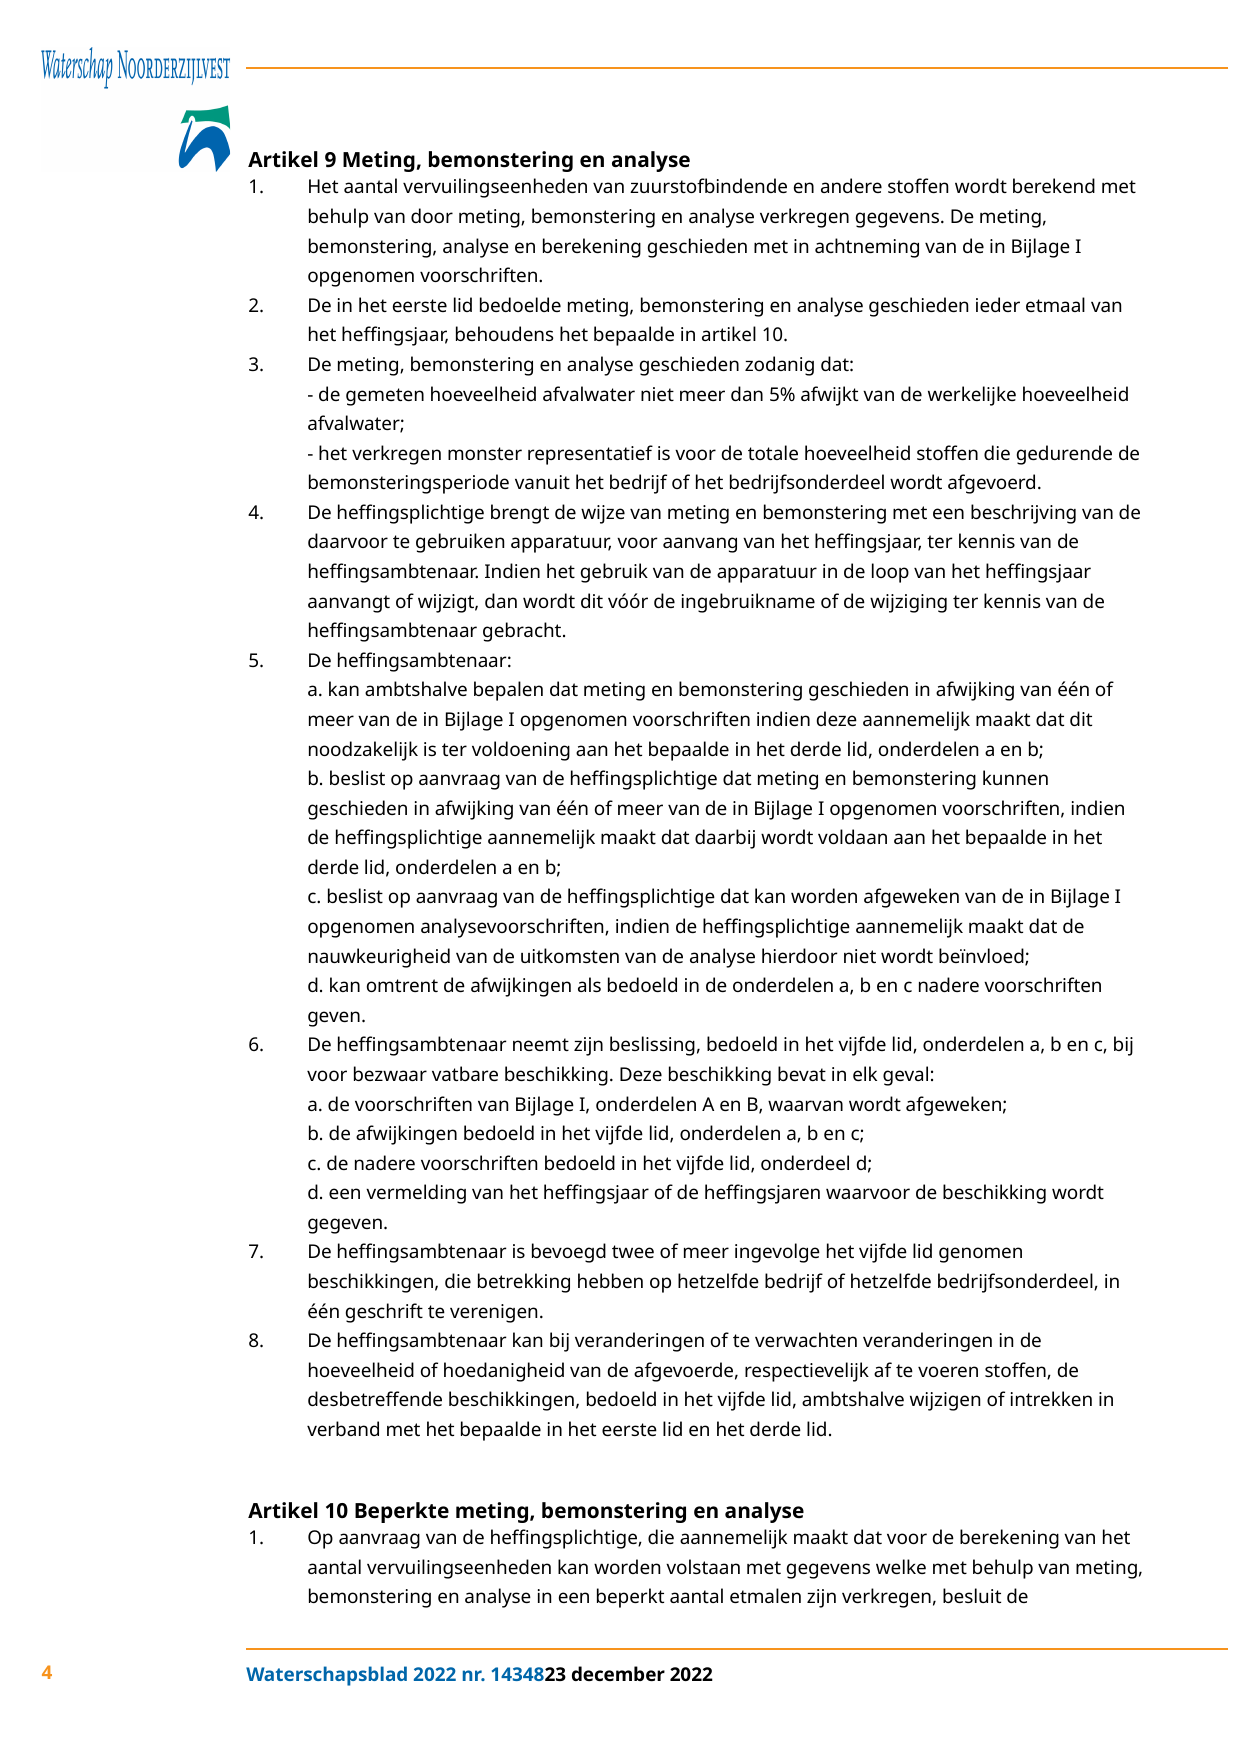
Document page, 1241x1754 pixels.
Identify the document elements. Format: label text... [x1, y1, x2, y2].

list a. de voorschriften van Bijlage I, onderdelen A en B, waarvan wordt afgeweken; [248, 1091, 1152, 1116]
list b. de afwijkingen bedoeld in het vijfde lid, onderdelen a, b en c; [248, 1120, 1152, 1146]
list - de gemeten hoeveelheid afvalwater niet meer dan 5% afwijkt van de werkelijke hoeveelheid afvalwater; [248, 381, 1152, 436]
text Artikel 9 Meting, bemonstering en analyse [248, 145, 1152, 174]
list De in het eerste lid bedoelde meting, bemonstering en analyse geschieden ieder etmaal van het heffingsjaar, behoudens het bepaalde in artikel 10. [248, 292, 1152, 347]
text Artikel 10 Beperkte meting, bemonstering en analyse [248, 1496, 1152, 1524]
list De heffingsambtenaar: [248, 647, 1152, 673]
list d. kan omtrent de afwijkingen als bedoeld in de onderdelen a, b en c nadere voorschriften geven. [248, 972, 1152, 1028]
list Op aanvraag van de heffingsplichtige, die aannemelijk maakt dat voor de berekening van het aantal vervuilingseenheden kan worden volstaan met gegevens welke met behulp van meting, bemonstering en analyse in een beperkt aantal etmalen zijn verkregen, besluit de [248, 1524, 1152, 1609]
list De heffingsambtenaar neemt zijn beslissing, bedoeld in het vijfde lid, onderdelen a, b en c, bij voor bezwaar vatbare beschikking. Deze beschikking bevat in elk geval: [248, 1032, 1152, 1087]
list De heffingsplichtige brengt de wijze van meting en bemonstering met een beschrijving van de daarvoor te gebruiken apparatuur, voor aanvang van het heffingsjaar, ter kennis van de heffingsambtenaar. Indien het gebruik van de apparatuur in de loop van het heffingsjaar aanvangt of wijzigt, dan wordt dit vóór de ingebruikname of de wijziging ter kennis van de heffingsambtenaar gebracht. [248, 499, 1152, 643]
list De heffingsambtenaar kan bij veranderingen of te verwachten veranderingen in de hoeveelheid of hoedanigheid van de afgevoerde, respectievelijk af te voeren stoffen, de desbetreffende beschikkingen, bedoeld in het vijfde lid, ambtshalve wijzigen of intrekken in verband met het bepaalde in het eerste lid en het derde lid. [248, 1327, 1152, 1442]
list - het verkregen monster representatief is voor de totale hoeveelheid stoffen die gedurende de bemonsteringsperiode vanuit het bedrijf of het bedrijfsonderdeel wordt afgevoerd. [248, 440, 1152, 495]
list c. beslist op aanvraag van de heffingsplichtige dat kan worden afgeweken van de in Bijlage I opgenomen analysevoorschriften, indien de heffingsplichtige aannemelijk maakt dat de nauwkeurigheid van de uitkomsten van de analyse hierdoor niet wordt beïnvloed; [248, 884, 1152, 968]
list Het aantal vervuilingseenheden van zuurstofbindende en andere stoffen wordt berekend met behulp van door meting, bemonstering en analyse verkregen gegevens. De meting, bemonstering, analyse en berekening geschieden met in achtneming van de in Bijlage I opgenomen voorschriften. [248, 174, 1152, 288]
list De meting, bemonstering en analyse geschieden zodanig dat: [248, 351, 1152, 377]
list De heffingsambtenaar is bevoegd twee of meer ingevolge het vijfde lid genomen beschikkingen, die betrekking hebben op hetzelfde bedrijf of hetzelfde bedrijfsonderdeel, in één geschrift te verenigen. [248, 1239, 1152, 1323]
list d. een vermelding van het heffingsjaar of de heffingsjaren waarvoor de beschikking wordt gegeven. [248, 1179, 1152, 1235]
list c. de nadere voorschriften bedoeld in het vijfde lid, onderdeel d; [248, 1150, 1152, 1176]
picture [41, 47, 231, 172]
list a. kan ambtshalve bepalen dat meting en bemonstering geschieden in afwijking van één of meer van de in Bijlage I opgenomen voorschriften indien deze aannemelijk maakt dat dit noodzakelijk is ter voldoening aan het bepaalde in het derde lid, onderdelen a en b; [248, 677, 1152, 761]
list b. beslist op aanvraag van de heffingsplichtige dat meting en bemonstering kunnen geschieden in afwijking van één of meer van de in Bijlage I opgenomen voorschriften, indien de heffingsplichtige aannemelijk maakt dat daarbij wordt voldaan aan het bepaalde in het derde lid, onderdelen a en b; [248, 765, 1152, 880]
